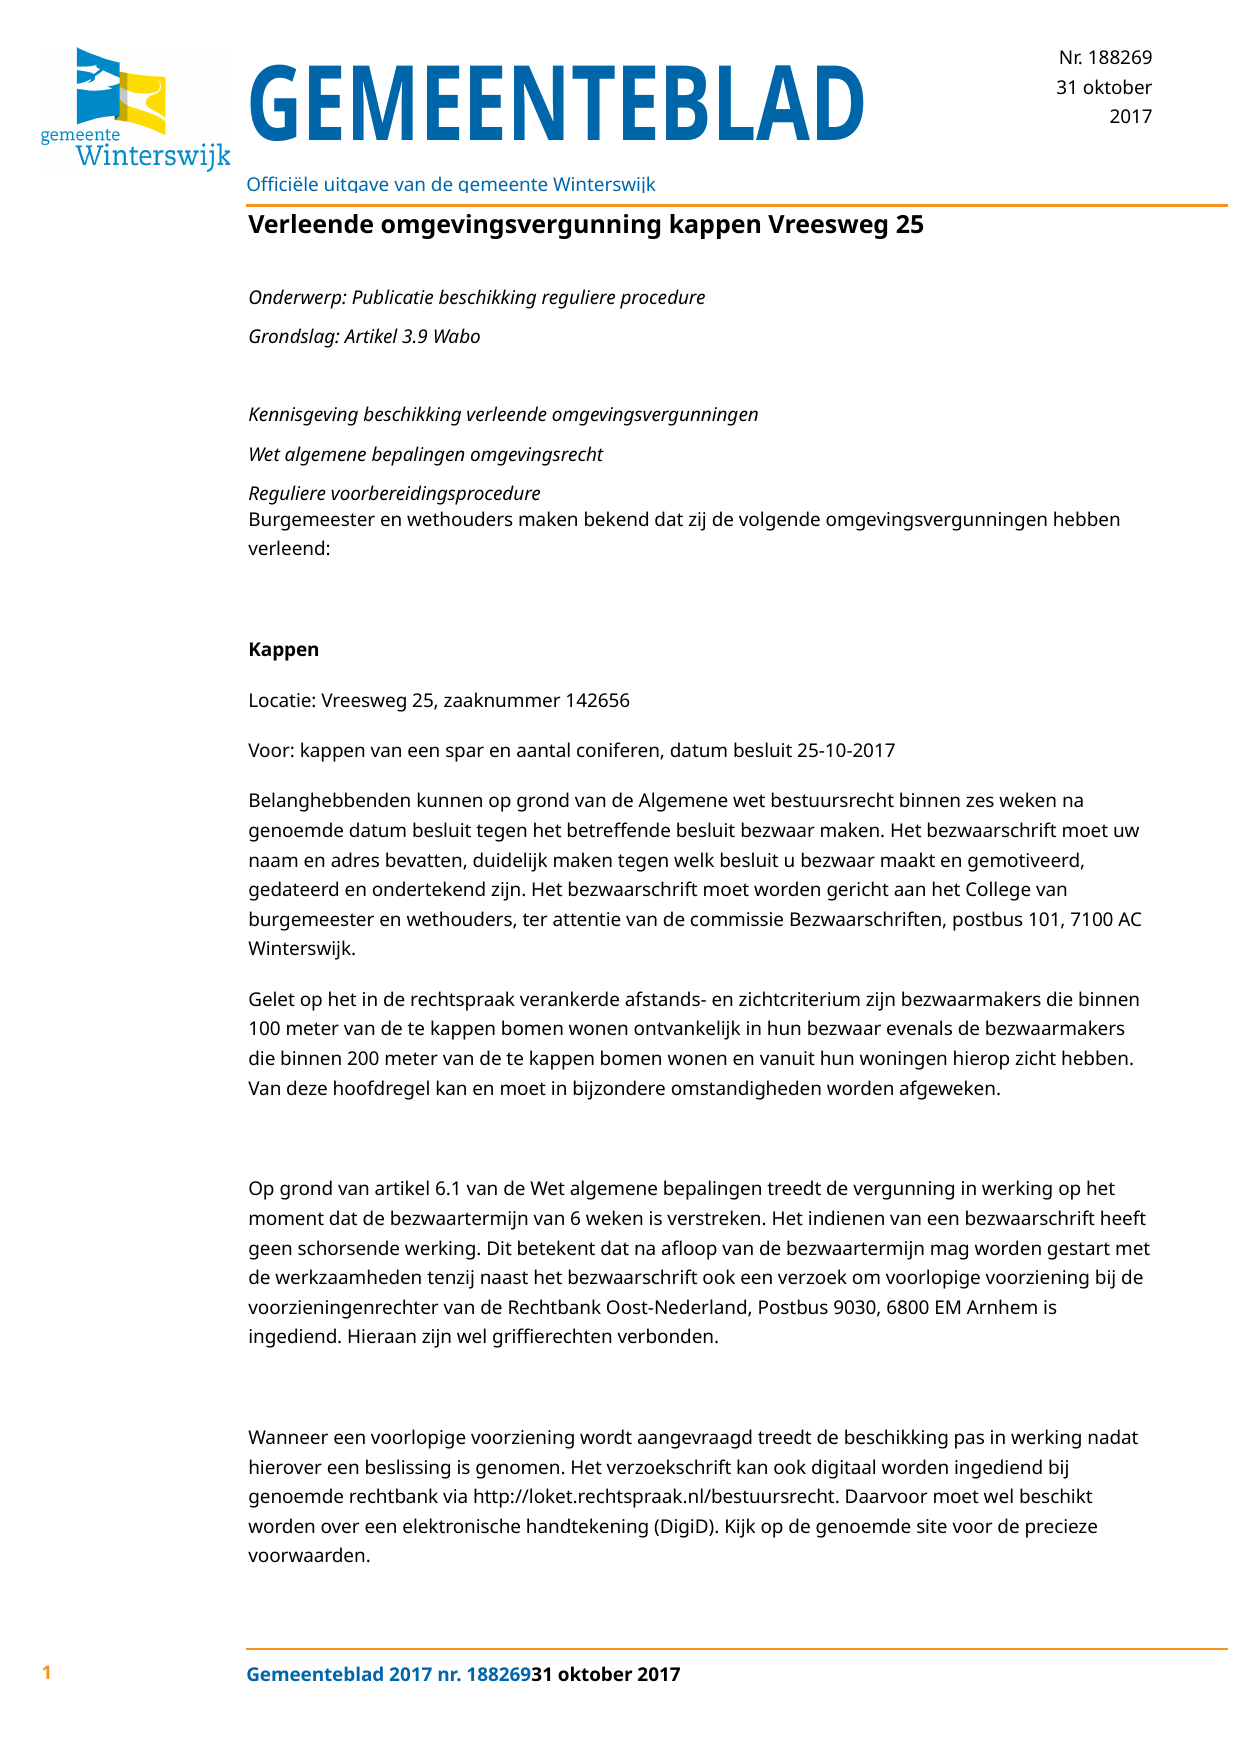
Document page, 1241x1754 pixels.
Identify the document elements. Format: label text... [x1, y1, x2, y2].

text Burgemeester en wethouders maken bekend dat zij de volgende omgevingsvergunningen hebben verleend: [248, 506, 1152, 561]
text Reguliere voorbereidingsprocedure [248, 480, 1152, 506]
text Wanneer een voorlopige voorziening wordt aangevraagd treedt de beschikking pas in werking nadat hierover een beslissing is genomen. Het verzoekschrift kan ook digitaal worden ingediend bij genoemde rechtbank via http://loket.rechtspraak.nl/bestuursrecht. Daarvoor moet wel beschikt worden over een elektronische handtekening (DigiD). Kijk op de genoemde site voor de precieze voorwaarden. [248, 1424, 1152, 1568]
text Onderwerp: Publicatie beschikking reguliere procedure [248, 284, 1152, 309]
text Kennisgeving beschikking verleende omgevingsvergunningen [248, 402, 1152, 427]
text Locatie: Vreesweg 25, zaaknummer 142656 [248, 687, 1152, 712]
text Wet algemene bepalingen omgevingsrecht [248, 441, 1152, 467]
text Voor: kappen van een spar en aantal coniferen, datum besluit 25-10-2017 [248, 737, 1152, 763]
text Gelet op het in de rechtspraak verankerde afstands- en zichtcriterium zijn bezwaarmakers die binnen 100 meter van de te kappen bomen wonen ontvankelijk in hun bezwaar evenals de bezwaarmakers die binnen 200 meter van de te kappen bomen wonen en vanuit hun woningen hierop zicht hebben. Van deze hoofdregel kan en moet in bijzondere omstandigheden worden afgeweken. [248, 986, 1152, 1100]
text Verleende omgevingsvergunning kappen Vreesweg 25 [248, 207, 1152, 241]
text Belanghebbenden kunnen op grond van de Algemene wet bestuursrecht binnen zes weken na genoemde datum besluit tegen het betreffende besluit bezwaar maken. Het bezwaarschrift moet uw naam en adres bevatten, duidelijk maken tegen welk besluit u bezwaar maakt en gemotiveerd, gedateerd en ondertekend zijn. Het bezwaarschrift moet worden gericht aan het College van burgemeester en wethouders, ter attentie van de commissie Bezwaarschriften, postbus 101, 7100 AC Winterswijk. [248, 788, 1152, 961]
picture [225, 153, 231, 162]
text Grondslag: Artikel 3.9 Wabo [248, 323, 1152, 349]
picture [41, 47, 231, 172]
text Kappen [248, 636, 1152, 662]
text Op grond van artikel 6.1 van de Wet algemene bepalingen treedt de vergunning in werking op het moment dat de bezwaartermijn van 6 weken is verstreken. Het indienen van een bezwaarschrift heeft geen schorsende werking. Dit betekent dat na afloop van de bezwaartermijn mag worden gestart met de werkzaamheden tenzij naast het bezwaarschrift ook een verzoek om voorlopige voorziening bij de voorzieningenrechter van de Rechtbank Oost-Nederland, Postbus 9030, 6800 EM Arnhem is ingediend. Hieraan zijn wel griffierechten verbonden. [248, 1176, 1152, 1349]
